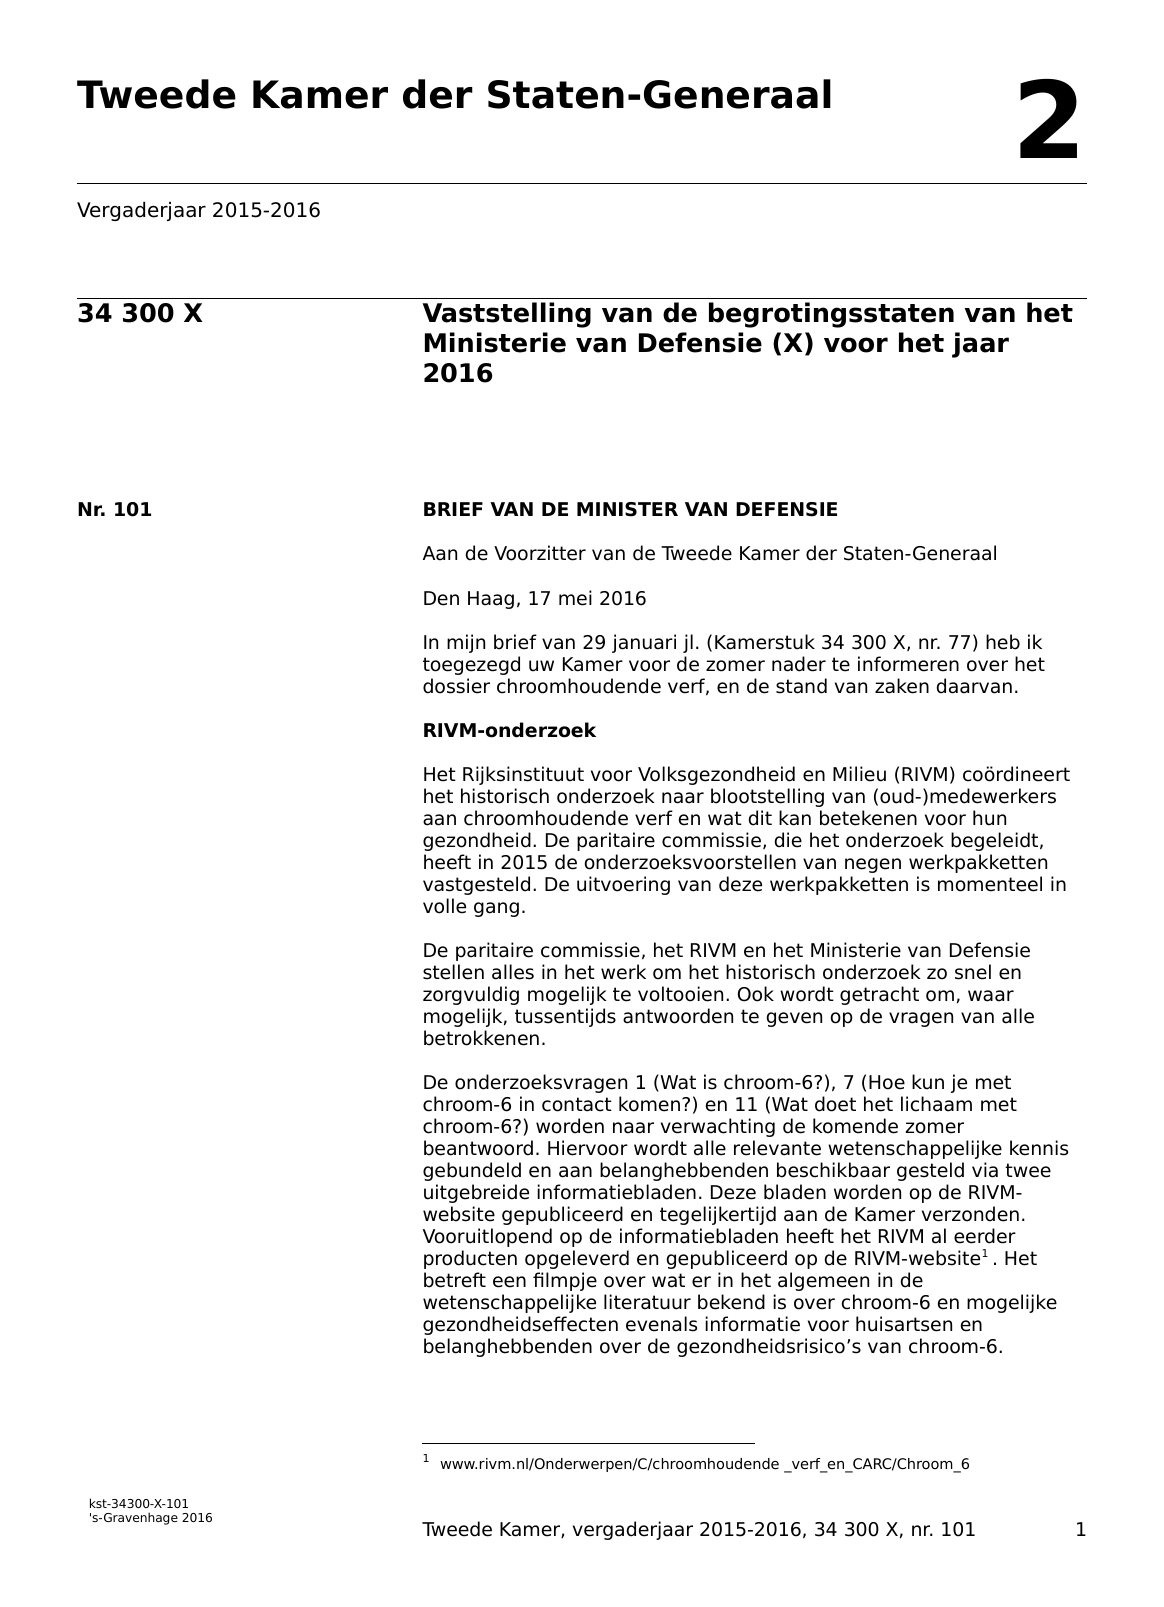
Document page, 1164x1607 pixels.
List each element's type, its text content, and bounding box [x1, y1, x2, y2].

text De onderzoeksvragen 1 (Wat is chroom-6?), 7 (Hoe kun je met chroom-6 in contact komen?) en 11 (Wat doet het lichaam met chroom-6?) worden naar verwachting de komende zomer beantwoord. Hiervoor wordt alle relevante wetenschappelijke kennis gebundeld en aan belanghebbenden beschikbaar gesteld via twee uitgebreide informatiebladen. Deze bladen worden op de RIVM-website gepubliceerd en tegelijkertijd aan de Kamer verzonden. Vooruitlopend op de informatiebladen heeft het RIVM al eerder producten opgeleverd en gepubliceerd op de RIVM-website. Het betreft een filmpje over wat er in het algemeen in de wetenschappelijke literatuur bekend is over chroom-6 en mogelijke gezondheidseffecten evenals informatie voor huisartsen en belanghebbenden over de gezondheidsrisico’s van chroom-6. [422, 1072, 1087, 1358]
text 's-Gravenhage 2016 [88, 1511, 323, 1525]
subtitle 34 300 X Vaststelling van de begrotingsstaten van het Ministerie van Defensie (X) voor het jaar 2016 [77, 299, 1087, 388]
text In mijn brief van 29 januari jl. (Kamerstuk 34 300 X, nr. 77) heb ik toegezegd uw Kamer voor de zomer nader te informeren over het dossier chroomhoudende verf, en de stand van zaken daarvan. [422, 632, 1087, 697]
text Het Rijksinstituut voor Volksgezondheid en Milieu (RIVM) coördineert het historisch onderzoek naar blootstelling van (oud-)medewerkers aan chroomhoudende verf en wat dit kan betekenen voor hun gezondheid. De paritaire commissie, die het onderzoek begeleidt, heeft in 2015 de onderzoeksvoorstellen van negen werkpakketten vastgesteld. De uitvoering van deze werkpakketten is momenteel in volle gang. [422, 764, 1087, 918]
text kst-34300-X-101 [88, 1497, 323, 1511]
table_header 2 [886, 59, 1087, 183]
text Den Haag, 17 mei 2016 [422, 587, 1087, 609]
subtitle Nr. 101 BRIEF VAN DE MINISTER VAN DEFENSIE [77, 499, 1087, 521]
text Aan de Voorzitter van de Tweede Kamer der Staten-Generaal [422, 543, 1087, 565]
subtitle RIVM-onderzoek [422, 720, 1087, 742]
text De paritaire commissie, het RIVM en het Ministerie van Defensie stellen alles in het werk om het historisch onderzoek zo snel en zorgvuldig mogelijk te voltooien. Ook wordt getracht om, waar mogelijk, tussentijds antwoorden te geven op de vragen van alle betrokkenen. [422, 940, 1087, 1050]
table_header Tweede Kamer der Staten-Generaal [77, 59, 886, 183]
table_cell Vergaderjaar 2015-2016 [77, 184, 1087, 298]
text www.rivm.nl/Onderwerpen/C/chroomhoudende _verf_en_CARC/Chroom_6 [422, 1452, 1087, 1474]
